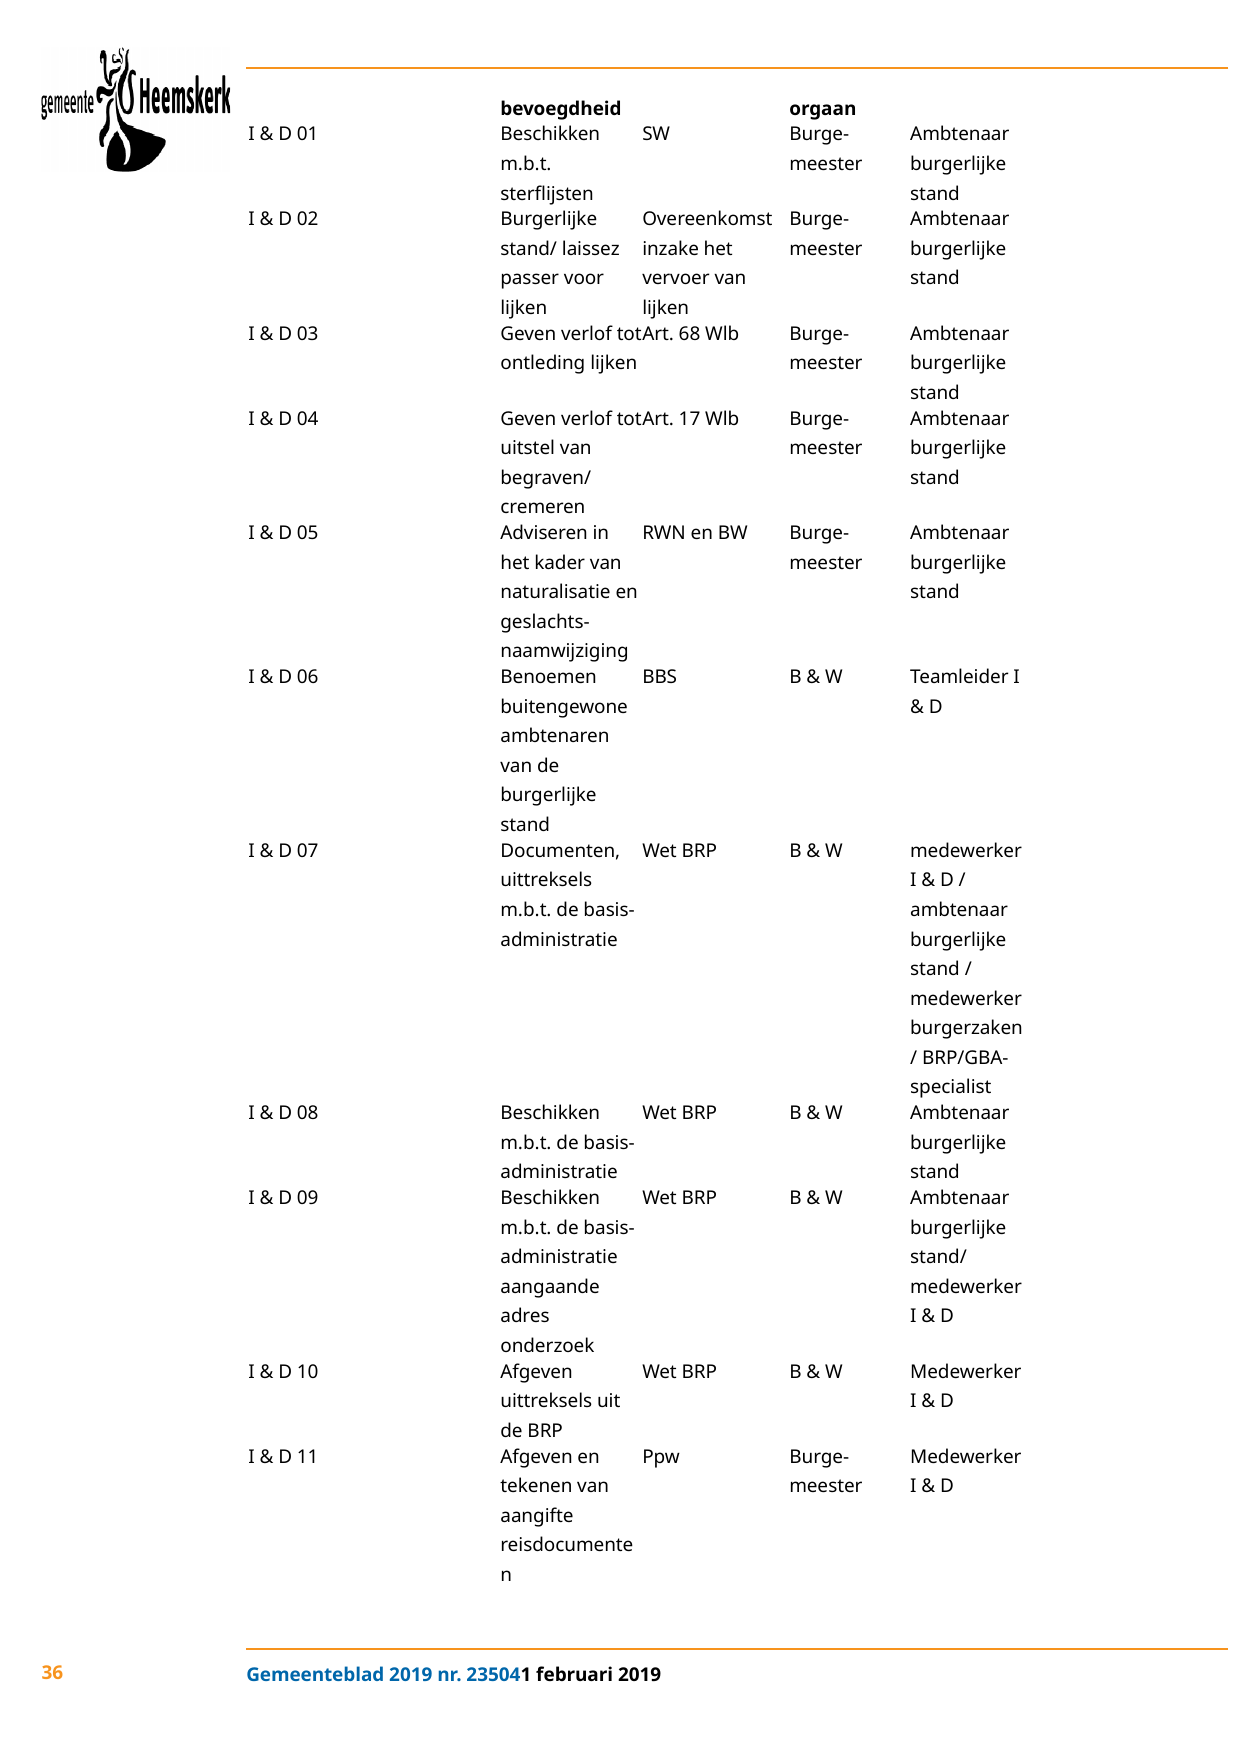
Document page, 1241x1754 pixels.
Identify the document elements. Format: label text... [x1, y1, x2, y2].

table_cell bevoegdheid [500, 95, 642, 121]
table_cell Afgeven uittreksels uit de BRP [500, 1358, 642, 1443]
table_cell Wet BRP [642, 837, 789, 1099]
table_cell Adviseren in het kader van naturalisatie en geslachts-naamwijziging [500, 519, 642, 663]
table_cell Geven verlof tot ontleding lijken [500, 320, 642, 405]
table_cell Burge-meester [789, 320, 910, 405]
table_cell Art. 17 Wlb [642, 405, 789, 519]
table_cell [1031, 320, 1152, 405]
table_cell Medewerker I & D [910, 1358, 1031, 1443]
table_cell [1031, 1443, 1152, 1587]
table_cell Burge-meester [789, 1443, 910, 1587]
table_cell I & D 10 [248, 1358, 500, 1443]
table_cell Burge-meester [789, 205, 910, 320]
table_cell Art. 68 Wlb [642, 320, 789, 405]
table_cell I & D 04 [248, 405, 500, 519]
table_cell [1031, 1184, 1152, 1358]
table_cell medewerker I & D / ambtenaar burgerlijke stand / medewerker burgerzaken / BRP/GBA- specialist [910, 837, 1031, 1099]
table_cell Burge-meester [789, 519, 910, 663]
table_cell Wet BRP [642, 1358, 789, 1443]
table_cell I & D 11 [248, 1443, 500, 1587]
table_cell Ambtenaar burgerlijke stand/ medewerker I & D [910, 1184, 1031, 1358]
table_cell Medewerker I & D [910, 1443, 1031, 1587]
table_cell I & D 02 [248, 205, 500, 320]
table_cell Beschikken m.b.t. de basis-administratie aangaande adres onderzoek [500, 1184, 642, 1358]
table_cell I & D 06 [248, 663, 500, 837]
table_cell RWN en BW [642, 519, 789, 663]
table_cell Beschikken m.b.t. sterflijsten [500, 121, 642, 205]
table_cell [1031, 1099, 1152, 1184]
table_cell [1031, 837, 1152, 1099]
table_cell Burgerlijke stand/ laissez passer voor lijken [500, 205, 642, 320]
table_cell I & D 09 [248, 1184, 500, 1358]
table_cell Afgeven en tekenen van aangifte reisdocumenten [500, 1443, 642, 1587]
table_cell B & W [789, 1184, 910, 1358]
table_cell B & W [789, 663, 910, 837]
table_cell [1031, 1358, 1152, 1443]
table_cell [1031, 205, 1152, 320]
table_cell [642, 95, 789, 121]
picture [41, 47, 231, 172]
table_cell Ambtenaar burgerlijke stand [910, 205, 1031, 320]
table_cell Teamleider I & D [910, 663, 1031, 837]
table_cell Geven verlof tot uitstel van begraven/ cremeren [500, 405, 642, 519]
table_cell [1031, 663, 1152, 837]
table_cell SW [642, 121, 789, 205]
table_cell [1031, 405, 1152, 519]
table_cell B & W [789, 1358, 910, 1443]
table_cell I & D 08 [248, 1099, 500, 1184]
table_cell I & D 07 [248, 837, 500, 1099]
table_cell B & W [789, 1099, 910, 1184]
table_cell Wet BRP [642, 1099, 789, 1184]
table_cell I & D 05 [248, 519, 500, 663]
table_cell Benoemen buitengewone ambtenaren van de burgerlijke stand [500, 663, 642, 837]
table_cell [248, 95, 500, 121]
table_cell B & W [789, 837, 910, 1099]
table_cell Documenten, uittreksels m.b.t. de basis-administratie [500, 837, 642, 1099]
table_cell Wet BRP [642, 1184, 789, 1358]
table_cell orgaan [789, 95, 910, 121]
table_cell [1031, 519, 1152, 663]
table_cell [1031, 121, 1152, 205]
table_cell I & D 03 [248, 320, 500, 405]
table_cell [1031, 95, 1152, 121]
table_cell Overeenkomst inzake het vervoer van lijken [642, 205, 789, 320]
table_cell Ambtenaar burgerlijke stand [910, 405, 1031, 519]
table_cell Ambtenaar burgerlijke stand [910, 121, 1031, 205]
table_cell Burge-meester [789, 405, 910, 519]
table_cell Ambtenaar burgerlijke stand [910, 1099, 1031, 1184]
table_cell BBS [642, 663, 789, 837]
table_cell Ambtenaar burgerlijke stand [910, 519, 1031, 663]
table_cell [910, 95, 1031, 121]
table_cell Ppw [642, 1443, 789, 1587]
table_cell Burge-meester [789, 121, 910, 205]
table_cell I & D 01 [248, 121, 500, 205]
table_cell Beschikken m.b.t. de basis-administratie [500, 1099, 642, 1184]
table_cell Ambtenaar burgerlijke stand [910, 320, 1031, 405]
